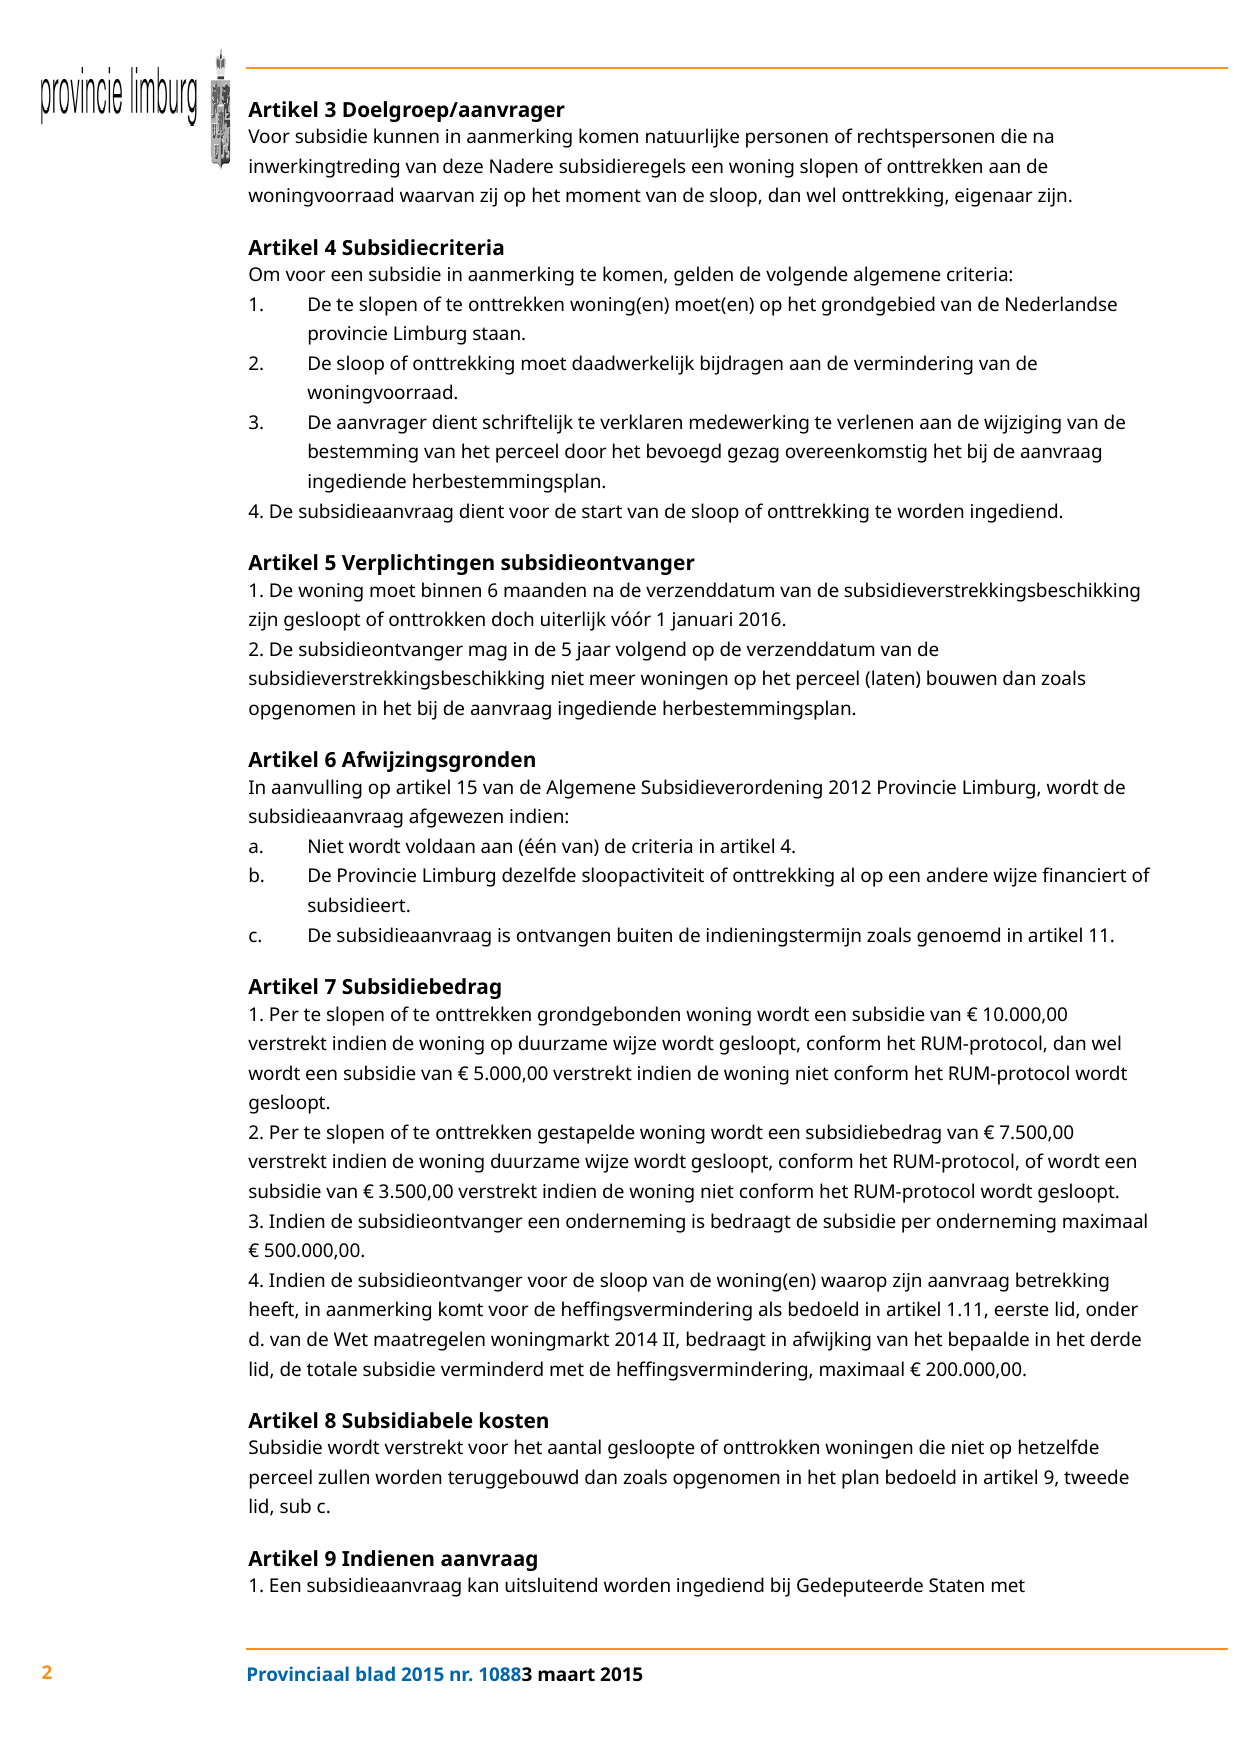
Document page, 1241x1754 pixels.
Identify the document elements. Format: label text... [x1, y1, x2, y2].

list De subsidieaanvraag is ontvangen buiten de indieningstermijn zoals genoemd in artikel 11. [248, 922, 1152, 948]
text 3. Indien de subsidieontvanger een onderneming is bedraagt de subsidie per onderneming maximaal € 500.000,00. [248, 1208, 1152, 1263]
text In aanvulling op artikel 15 van de Algemene Subsidieverordening 2012 Provincie Limburg, wordt de subsidieaanvraag afgewezen indien: [248, 774, 1152, 829]
text Om voor een subsidie in aanmerking te komen, gelden de volgende algemene criteria: [248, 261, 1152, 287]
list Niet wordt voldaan aan (één van) de criteria in artikel 4. [248, 833, 1152, 859]
text Artikel 5 Verplichtingen subsidieontvanger [248, 548, 1152, 577]
text 2. De subsidieontvanger mag in de 5 jaar volgend op de verzenddatum van de subsidieverstrekkingsbeschikking niet meer woningen op het perceel (laten) bouwen dan zoals opgenomen in het bij de aanvraag ingediende herbestemmingsplan. [248, 636, 1152, 721]
list De Provincie Limburg dezelfde sloopactiviteit of onttrekking al op een andere wijze financiert of subsidieert. [248, 863, 1152, 918]
text Artikel 7 Subsidiebedrag [248, 972, 1152, 1001]
text Artikel 4 Subsidiecriteria [248, 233, 1152, 261]
text Voor subsidie kunnen in aanmerking komen natuurlijke personen of rechtspersonen die na inwerkingtreding van deze Nadere subsidieregels een woning slopen of onttrekken aan de woningvoorraad waarvan zij op het moment van de sloop, dan wel onttrekking, eigenaar zijn. [248, 123, 1152, 208]
text 2. Per te slopen of te onttrekken gestapelde woning wordt een subsidiebedrag van € 7.500,00 verstrekt indien de woning duurzame wijze wordt gesloopt, conform het RUM-protocol, of wordt een subsidie van € 3.500,00 verstrekt indien de woning niet conform het RUM-protocol wordt gesloopt. [248, 1119, 1152, 1204]
text 4. De subsidieaanvraag dient voor de start van de sloop of onttrekking te worden ingediend. [248, 498, 1152, 524]
text 1. Per te slopen of te onttrekken grondgebonden woning wordt een subsidie van € 10.000,00 verstrekt indien de woning op duurzame wijze wordt gesloopt, conform het RUM-protocol, dan wel wordt een subsidie van € 5.000,00 verstrekt indien de woning niet conform het RUM-protocol wordt gesloopt. [248, 1001, 1152, 1115]
text Subsidie wordt verstrekt voor het aantal gesloopte of onttrokken woningen die niet op hetzelfde perceel zullen worden teruggebouwd dan zoals opgenomen in het plan bedoeld in artikel 9, tweede lid, sub c. [248, 1434, 1152, 1519]
text 1. Een subsidieaanvraag kan uitsluitend worden ingediend bij Gedeputeerde Staten met [248, 1573, 1152, 1598]
text Artikel 3 Doelgroep/aanvrager [248, 95, 1152, 123]
text 1. De woning moet binnen 6 maanden na de verzenddatum van de subsidieverstrekkingsbeschikking zijn gesloopt of onttrokken doch uiterlijk vóór 1 januari 2016. [248, 577, 1152, 632]
text Artikel 6 Afwijzingsgronden [248, 746, 1152, 774]
list De aanvrager dient schriftelijk te verklaren medewerking te verlenen aan de wijziging van de bestemming van het perceel door het bevoegd gezag overeenkomstig het bij de aanvraag ingediende herbestemmingsplan. [248, 409, 1152, 494]
text Artikel 8 Subsidiabele kosten [248, 1406, 1152, 1434]
list De sloop of onttrekking moet daadwerkelijk bijdragen aan de vermindering van de woningvoorraad. [248, 350, 1152, 405]
text 4. Indien de subsidieontvanger voor de sloop van de woning(en) waarop zijn aanvraag betrekking heeft, in aanmerking komt voor de heffingsvermindering als bedoeld in artikel 1.11, eerste lid, onder d. van de Wet maatregelen woningmarkt 2014 II, bedraagt in afwijking van het bepaalde in het derde lid, de totale subsidie verminderd met de heffingsvermindering, maximaal € 200.000,00. [248, 1267, 1152, 1381]
list De te slopen of te onttrekken woning(en) moet(en) op het grondgebied van de Nederlandse provincie Limburg staan. [248, 291, 1152, 346]
picture [41, 47, 231, 172]
text Artikel 9 Indienen aanvraag [248, 1544, 1152, 1573]
